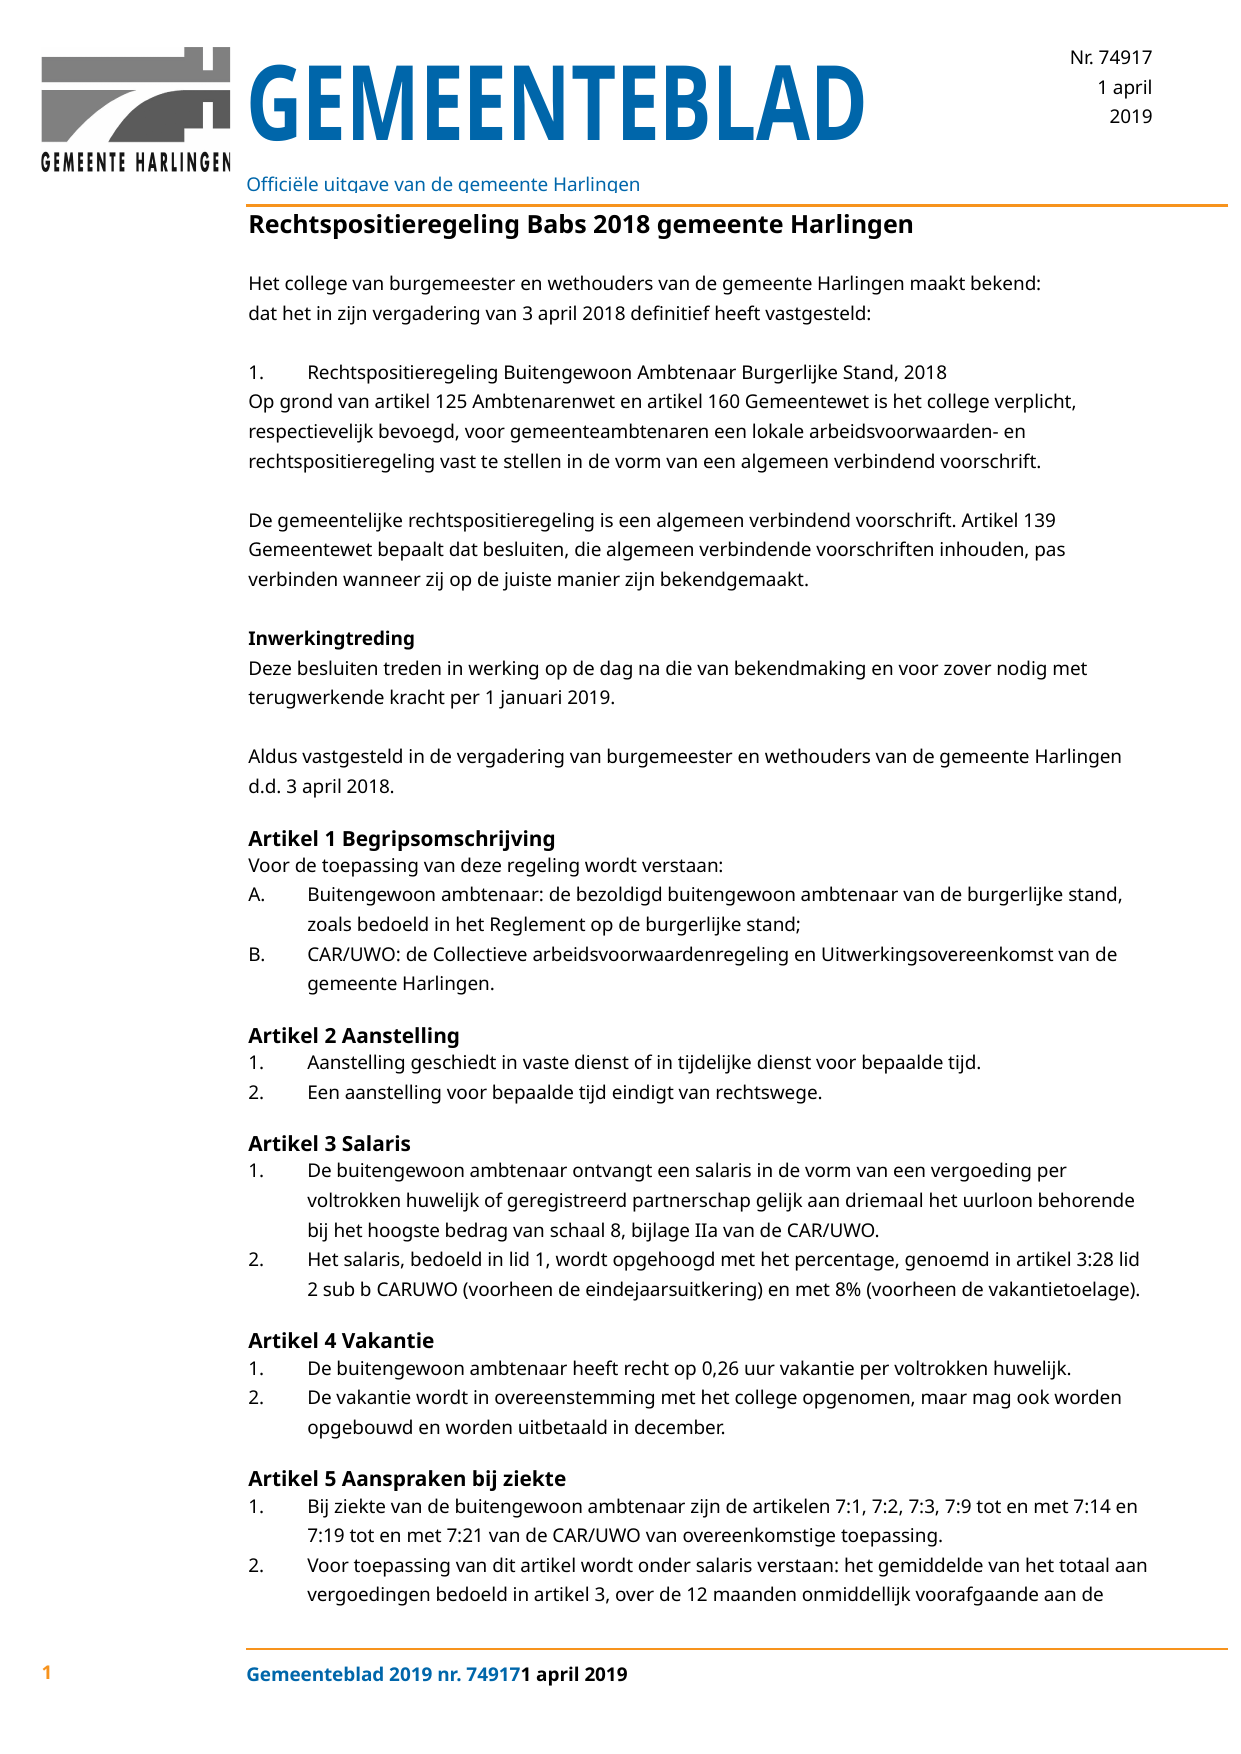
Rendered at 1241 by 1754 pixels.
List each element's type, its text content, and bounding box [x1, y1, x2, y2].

list CAR/UWO: de Collectieve arbeidsvoorwaardenregeling en Uitwerkingsovereenkomst van de gemeente Harlingen. [248, 941, 1152, 996]
list De vakantie wordt in overeenstemming met het college opgenomen, maar mag ook worden opgebouwd en worden uitbetaald in december. [248, 1384, 1152, 1440]
text Artikel 2 Aanstelling [248, 1021, 1152, 1049]
text Aldus vastgesteld in de vergadering van burgemeester en wethouders van de gemeente Harlingen d.d. 3 april 2018. [248, 744, 1152, 799]
text Het college van burgemeester en wethouders van de gemeente Harlingen maakt bekend: [248, 270, 1152, 296]
text Artikel 5 Aanspraken bij ziekte [248, 1464, 1152, 1493]
list Voor toepassing van dit artikel wordt onder salaris verstaan: het gemiddelde van het totaal aan vergoedingen bedoeld in artikel 3, over de 12 maanden onmiddellijk voorafgaande aan de [248, 1552, 1152, 1607]
text De gemeentelijke rechtspositieregeling is een algemeen verbindend voorschrift. Artikel 139 Gemeentewet bepaalt dat besluiten, die algemeen verbindende voorschriften inhouden, pas verbinden wanneer zij op de juiste manier zijn bekendgemaakt. [248, 507, 1152, 592]
list Buitengewoon ambtenaar: de bezoldigd buitengewoon ambtenaar van de burgerlijke stand, zoals bedoeld in het Reglement op de burgerlijke stand; [248, 882, 1152, 937]
text Op grond van artikel 125 Ambtenarenwet en artikel 160 Gemeentewet is het college verplicht, respectievelijk bevoegd, voor gemeenteambtenaren een lokale arbeidsvoorwaarden- en rechtspositieregeling vast te stellen in de vorm van een algemeen verbindend voorschrift. [248, 389, 1152, 473]
text Voor de toepassing van deze regeling wordt verstaan: [248, 852, 1152, 878]
list Een aanstelling voor bepaalde tijd eindigt van rechtswege. [248, 1079, 1152, 1104]
list Aanstelling geschiedt in vaste dienst of in tijdelijke dienst voor bepaalde tijd. [248, 1049, 1152, 1075]
text Artikel 4 Vakantie [248, 1326, 1152, 1355]
text Rechtspositieregeling Babs 2018 gemeente Harlingen [248, 207, 1152, 241]
list Rechtspositieregeling Buitengewoon Ambtenaar Burgerlijke Stand, 2018 [248, 359, 1152, 385]
list De buitengewoon ambtenaar heeft recht op 0,26 uur vakantie per voltrokken huwelijk. [248, 1355, 1152, 1381]
list Bij ziekte van de buitengewoon ambtenaar zijn de artikelen 7:1, 7:2, 7:3, 7:9 tot en met 7:14 en 7:19 tot en met 7:21 van de CAR/UWO van overeenkomstige toepassing. [248, 1493, 1152, 1548]
text Deze besluiten treden in werking op de dag na die van bekendmaking en voor zover nodig met terugwerkende kracht per 1 januari 2019. [248, 655, 1152, 710]
picture [41, 47, 231, 172]
text Artikel 1 Begripsomschrijving [248, 824, 1152, 852]
text dat het in zijn vergadering van 3 april 2018 definitief heeft vastgesteld: [248, 300, 1152, 326]
text Artikel 3 Salaris [248, 1129, 1152, 1158]
text Inwerkingtreding [248, 625, 1152, 651]
list De buitengewoon ambtenaar ontvangt een salaris in de vorm van een vergoeding per voltrokken huwelijk of geregistreerd partnerschap gelijk aan driemaal het uurloon behorende bij het hoogste bedrag van schaal 8, bijlage IIa van de CAR/UWO. [248, 1158, 1152, 1243]
list Het salaris, bedoeld in lid 1, wordt opgehoogd met het percentage, genoemd in artikel 3:28 lid 2 sub b CARUWO (voorheen de eindejaarsuitkering) en met 8% (voorheen de vakantietoelage). [248, 1246, 1152, 1302]
